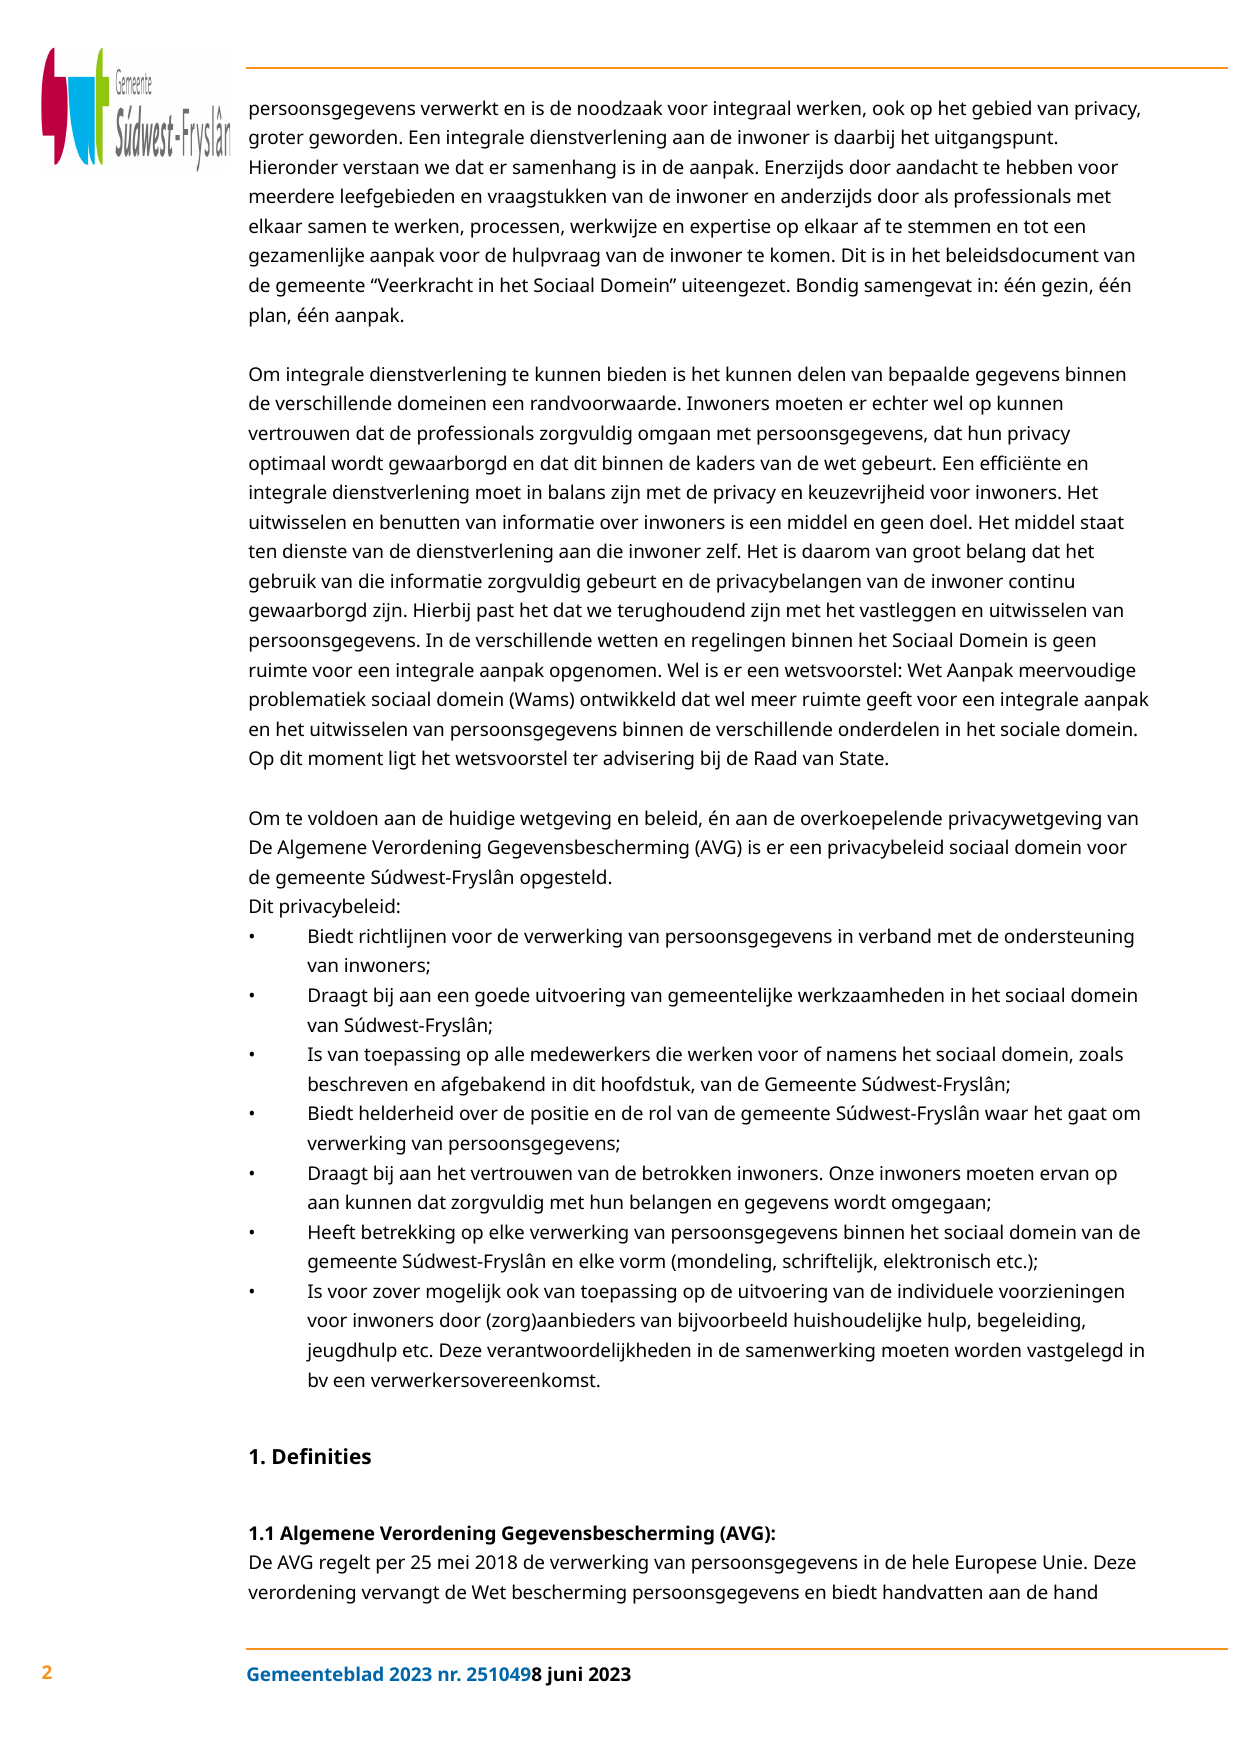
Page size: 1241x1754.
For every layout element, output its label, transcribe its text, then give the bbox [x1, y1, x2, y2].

text Om te voldoen aan de huidige wetgeving en beleid, én aan de overkoepelende privacywetgeving van De Algemene Verordening Gegevensbescherming (AVG) is er een privacybeleid sociaal domein voor de gemeente Súdwest-Fryslân opgesteld. [248, 805, 1152, 890]
list Is van toepassing op alle medewerkers die werken voor of namens het sociaal domein, zoals beschreven en afgebakend in dit hoofdstuk, van de Gemeente Súdwest-Fryslân; [248, 1041, 1152, 1097]
list Biedt helderheid over de positie en de rol van de gemeente Súdwest-Fryslân waar het gaat om verwerking van persoonsgegevens; [248, 1101, 1152, 1156]
list Is voor zover mogelijk ook van toepassing op de uitvoering van de individuele voorzieningen voor inwoners door (zorg)aanbieders van bijvoorbeeld huishoudelijke hulp, begeleiding, jeugdhulp etc. Deze verantwoordelijkheden in de samenwerking moeten worden vastgelegd in bv een verwerkersovereenkomst. [248, 1278, 1152, 1393]
list Draagt bij aan het vertrouwen van de betrokken inwoners. Onze inwoners moeten ervan op aan kunnen dat zorgvuldig met hun belangen en gegevens wordt omgegaan; [248, 1160, 1152, 1215]
list Heeft betrekking op elke verwerking van persoonsgegevens binnen het sociaal domein van de gemeente Súdwest-Fryslân en elke vorm (mondeling, schriftelijk, elektronisch etc.); [248, 1219, 1152, 1274]
picture [41, 47, 231, 172]
list Biedt richtlijnen voor de verwerking van persoonsgegevens in verband met de ondersteuning van inwoners; [248, 923, 1152, 978]
text 1. Definities [248, 1442, 1152, 1471]
list Draagt bij aan een goede uitvoering van gemeentelijke werkzaamheden in het sociaal domein van Súdwest-Fryslân; [248, 982, 1152, 1038]
text De AVG regelt per 25 mei 2018 de verwerking van persoonsgegevens in de hele Europese Unie. Deze verordening vervangt de Wet bescherming persoonsgegevens en biedt handvatten aan de hand [248, 1549, 1152, 1605]
text Dit privacybeleid: [248, 893, 1152, 919]
text 1.1 Algemene Verordening Gegevensbescherming (AVG): [248, 1520, 1152, 1546]
text persoonsgegevens verwerkt en is de noodzaak voor integraal werken, ook op het gebied van privacy, groter geworden. Een integrale dienstverlening aan de inwoner is daarbij het uitgangspunt. Hieronder verstaan we dat er samenhang is in de aanpak. Enerzijds door aandacht te hebben voor meerdere leefgebieden en vraagstukken van de inwoner en anderzijds door als professionals met elkaar samen te werken, processen, werkwijze en expertise op elkaar af te stemmen en tot een gezamenlijke aanpak voor de hulpvraag van de inwoner te komen. Dit is in het beleidsdocument van de gemeente “Veerkracht in het Sociaal Domein” uiteengezet. Bondig samengevat in: één gezin, één plan, één aanpak. [248, 95, 1152, 328]
text Om integrale dienstverlening te kunnen bieden is het kunnen delen van bepaalde gegevens binnen de verschillende domeinen een randvoorwaarde. Inwoners moeten er echter wel op kunnen vertrouwen dat de professionals zorgvuldig omgaan met persoonsgegevens, dat hun privacy optimaal wordt gewaarborgd en dat dit binnen de kaders van de wet gebeurt. Een efficiënte en integrale dienstverlening moet in balans zijn met de privacy en keuzevrijheid voor inwoners. Het uitwisselen en benutten van informatie over inwoners is een middel en geen doel. Het middel staat ten dienste van de dienstverlening aan die inwoner zelf. Het is daarom van groot belang dat het gebruik van die informatie zorgvuldig gebeurt en de privacybelangen van de inwoner continu gewaarborgd zijn. Hierbij past het dat we terughoudend zijn met het vastleggen en uitwisselen van persoonsgegevens. In de verschillende wetten en regelingen binnen het Sociaal Domein is geen ruimte voor een integrale aanpak opgenomen. Wel is er een wetsvoorstel: Wet Aanpak meervoudige problematiek sociaal domein (Wams) ontwikkeld dat wel meer ruimte geeft voor een integrale aanpak en het uitwisselen van persoonsgegevens binnen de verschillende onderdelen in het sociale domein. Op dit moment ligt het wetsvoorstel ter advisering bij de Raad van State. [248, 361, 1152, 771]
